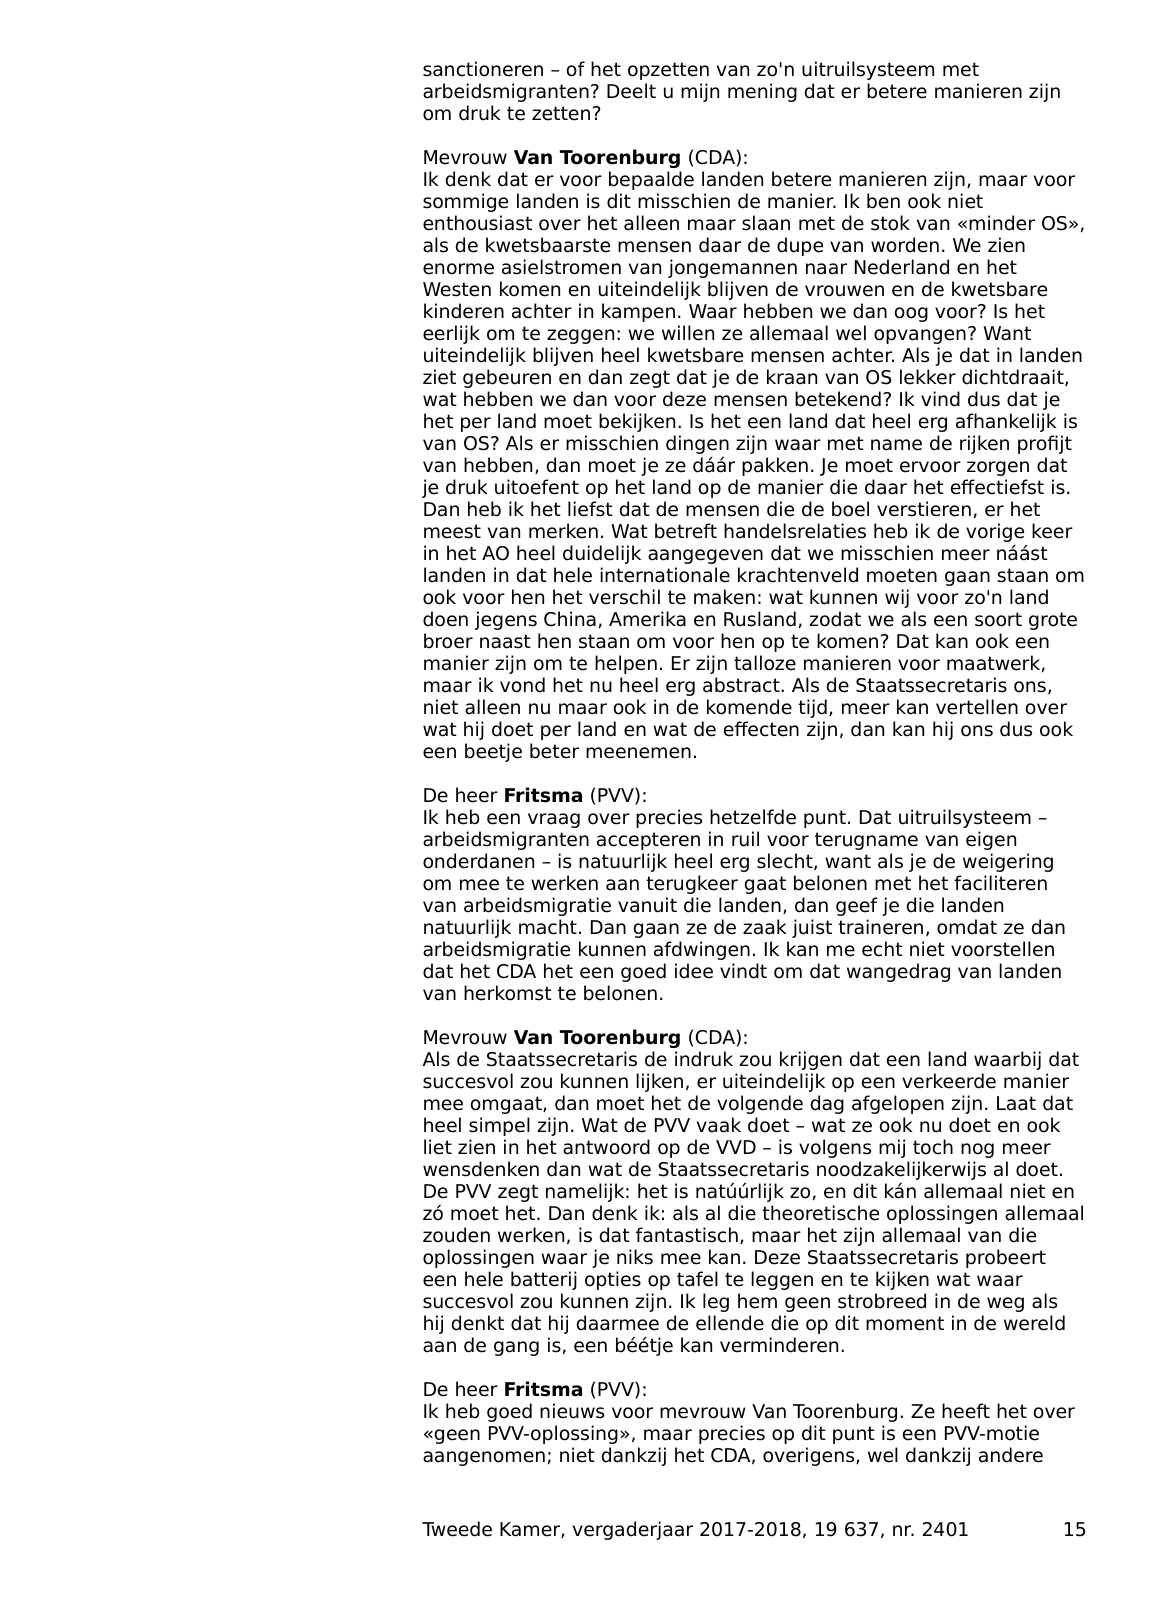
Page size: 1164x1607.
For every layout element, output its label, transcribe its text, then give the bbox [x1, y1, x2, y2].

text sanctioneren – of het opzetten van zo'n uitruilsysteem met arbeidsmigranten? Deelt u mijn mening dat er betere manieren zijn om druk te zetten? [422, 59, 1087, 125]
text Ik denk dat er voor bepaalde landen betere manieren zijn, maar voor sommige landen is dit misschien de manier. Ik ben ook niet enthousiast over het alleen maar slaan met de stok van «minder OS», als de kwetsbaarste mensen daar de dupe van worden. We zien enorme asielstromen van jongemannen naar Nederland en het Westen komen en uiteindelijk blijven de vrouwen en de kwetsbare kinderen achter in kampen. Waar hebben we dan oog voor? Is het eerlijk om te zeggen: we willen ze allemaal wel opvangen? Want uiteindelijk blijven heel kwetsbare mensen achter. Als je dat in landen ziet gebeuren en dan zegt dat je de kraan van OS lekker dichtdraait, wat hebben we dan voor deze mensen betekend? Ik vind dus dat je het per land moet bekijken. Is het een land dat heel erg afhankelijk is van OS? Als er misschien dingen zijn waar met name de rijken profijt van hebben, dan moet je ze dáár pakken. Je moet ervoor zorgen dat je druk uitoefent op het land op de manier die daar het effectiefst is. Dan heb ik het liefst dat de mensen die de boel verstieren, er het meest van merken. Wat betreft handelsrelaties heb ik de vorige keer in het AO heel duidelijk aangegeven dat we misschien meer náást landen in dat hele internationale krachtenveld moeten gaan staan om ook voor hen het verschil te maken: wat kunnen wij voor zo'n land doen jegens China, Amerika en Rusland, zodat we als een soort grote broer naast hen staan om voor hen op te komen? Dat kan ook een manier zijn om te helpen. Er zijn talloze manieren voor maatwerk, maar ik vond het nu heel erg abstract. Als de Staatssecretaris ons, niet alleen nu maar ook in de komende tijd, meer kan vertellen over wat hij doet per land en wat de effecten zijn, dan kan hij ons dus ook een beetje beter meenemen. [422, 169, 1087, 763]
text Ik heb een vraag over precies hetzelfde punt. Dat uitruilsysteem – arbeidsmigranten accepteren in ruil voor terugname van eigen onderdanen – is natuurlijk heel erg slecht, want als je de weigering om mee te werken aan terugkeer gaat belonen met het faciliteren van arbeidsmigratie vanuit die landen, dan geef je die landen natuurlijk macht. Dan gaan ze de zaak juist traineren, omdat ze dan arbeidsmigratie kunnen afdwingen. Ik kan me echt niet voorstellen dat het CDA het een goed idee vindt om dat wangedrag van landen van herkomst te belonen. [422, 807, 1087, 1004]
text Als de Staatssecretaris de indruk zou krijgen dat een land waarbij dat succesvol zou kunnen lijken, er uiteindelijk op een verkeerde manier mee omgaat, dan moet het de volgende dag afgelopen zijn. Laat dat heel simpel zijn. Wat de PVV vaak doet – wat ze ook nu doet en ook liet zien in het antwoord op de VVD – is volgens mij toch nog meer wensdenken dan wat de Staatssecretaris noodzakelijkerwijs al doet. De PVV zegt namelijk: het is natúúrlijk zo, en dit kán allemaal niet en zó moet het. Dan denk ik: als al die theoretische oplossingen allemaal zouden werken, is dat fantastisch, maar het zijn allemaal van die oplossingen waar je niks mee kan. Deze Staatssecretaris probeert een hele batterij opties op tafel te leggen en te kijken wat waar succesvol zou kunnen zijn. Ik leg hem geen strobreed in de weg als hij denkt dat hij daarmee de ellende die op dit moment in de wereld aan de gang is, een béétje kan verminderen. [422, 1049, 1087, 1356]
text Mevrouw Van Toorenburg (CDA): [422, 147, 1087, 169]
text De heer Fritsma (PVV): [422, 1379, 1087, 1401]
text Ik heb goed nieuws voor mevrouw Van Toorenburg. Ze heeft het over «geen PVV-oplossing», maar precies op dit punt is een PVV-motie aangenomen; niet dankzij het CDA, overigens, wel dankzij andere [422, 1401, 1087, 1467]
text De heer Fritsma (PVV): [422, 785, 1087, 807]
text Mevrouw Van Toorenburg (CDA): [422, 1027, 1087, 1049]
